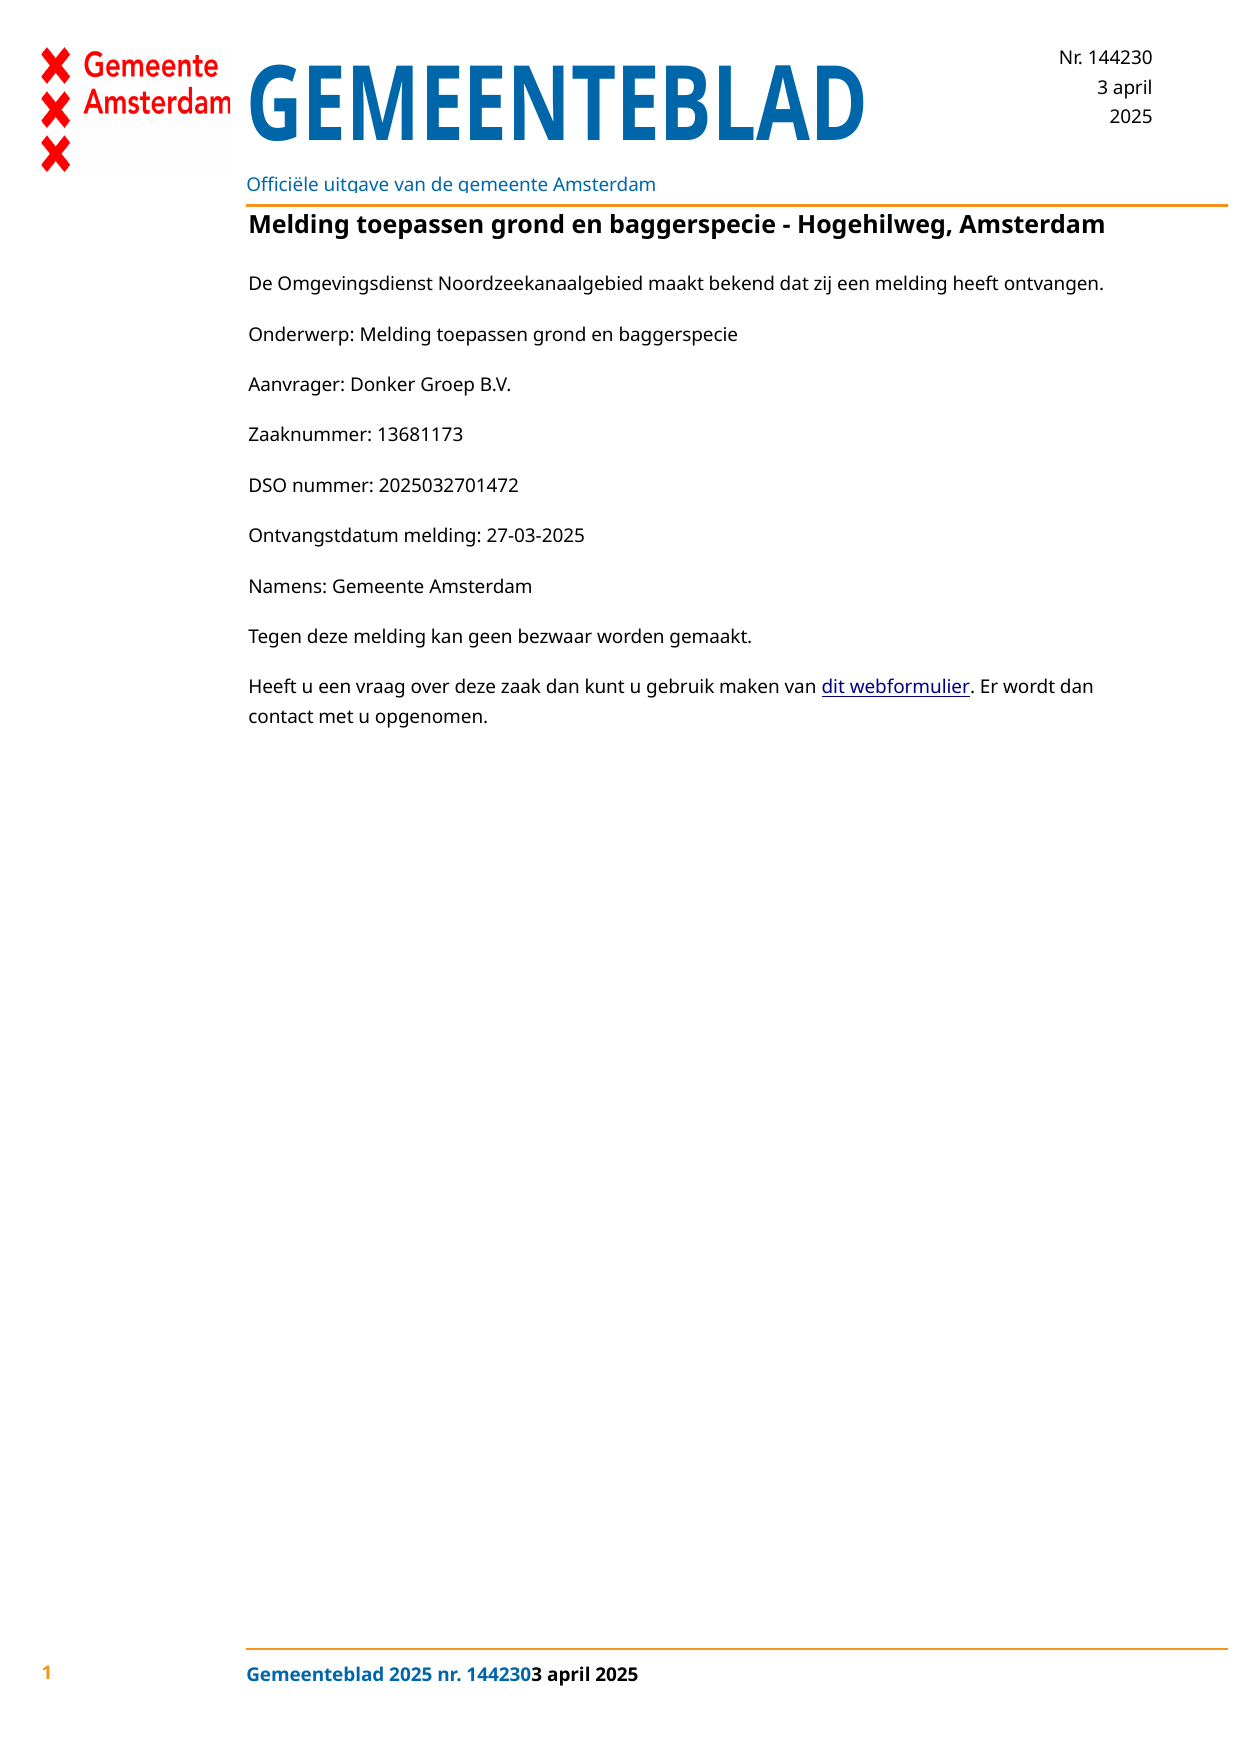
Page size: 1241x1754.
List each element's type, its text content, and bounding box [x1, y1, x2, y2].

picture [41, 47, 231, 172]
text Zaaknummer: 13681173 [248, 422, 1152, 447]
text Tegen deze melding kan geen bezwaar worden gemaakt. [248, 623, 1152, 649]
text Onderwerp: Melding toepassen grond en baggerspecie [248, 321, 1152, 346]
text De Omgevingsdienst Noordzeekanaalgebied maakt bekend dat zij een melding heeft ontvangen. [248, 270, 1152, 296]
text Aanvrager: Donker Groep B.V. [248, 371, 1152, 397]
text Namens: Gemeente Amsterdam [248, 573, 1152, 598]
text DSO nummer: 2025032701472 [248, 472, 1152, 498]
text Melding toepassen grond en baggerspecie - Hogehilweg, Amsterdam [248, 207, 1152, 241]
text Ontvangstdatum melding: 27-03-2025 [248, 522, 1152, 548]
text Heeft u een vraag over deze zaak dan kunt u gebruik maken van dit webformulier. Er wordt dan contact met u opgenomen. [248, 674, 1152, 729]
